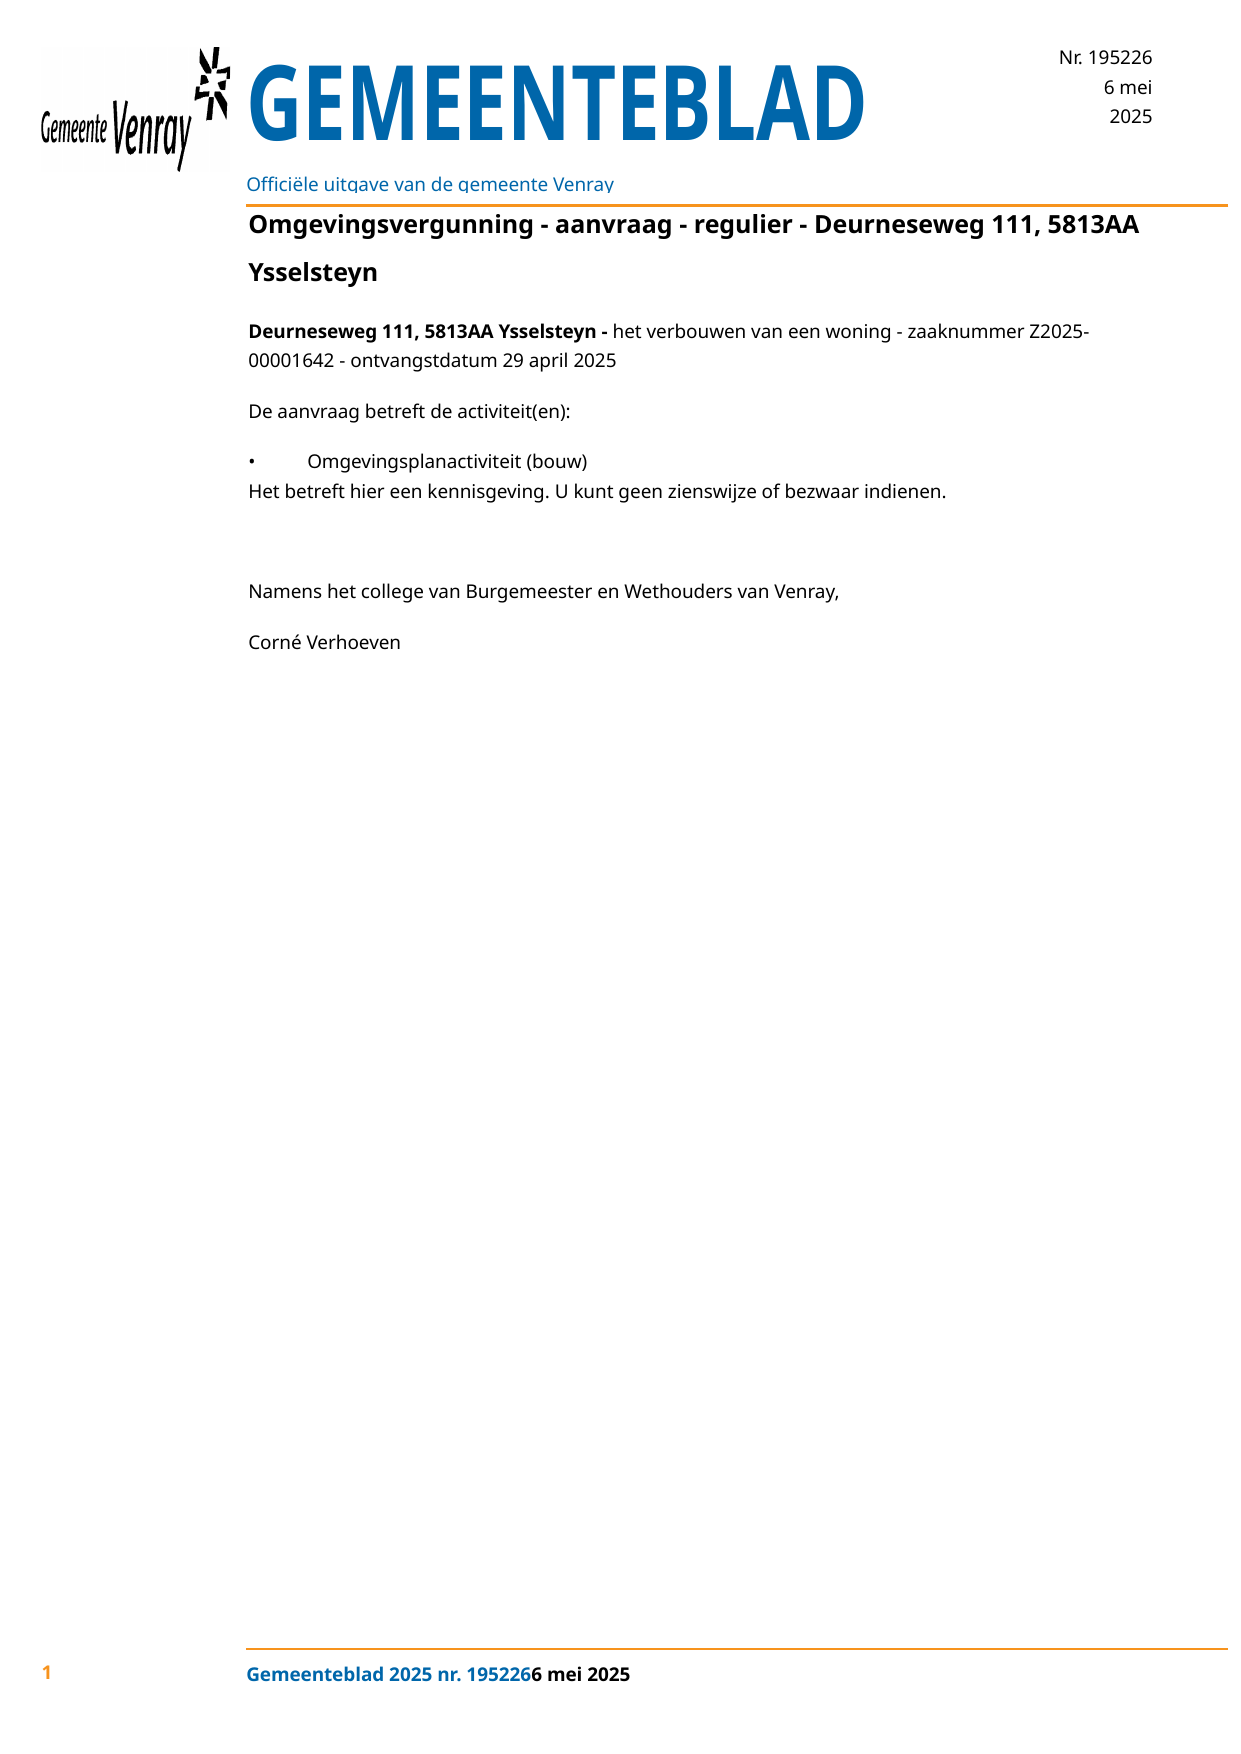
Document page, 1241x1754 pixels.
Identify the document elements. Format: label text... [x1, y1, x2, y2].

text Omgevingsvergunning - aanvraag - regulier - Deurneseweg 111, 5813AA Ysselsteyn [248, 207, 1152, 288]
picture [41, 47, 231, 172]
list Omgevingsplanactiviteit (bouw) [248, 448, 1152, 474]
text Het betreft hier een kennisgeving. U kunt geen zienswijze of bezwaar indienen. [248, 478, 1152, 504]
text Deurneseweg 111, 5813AA Ysselsteyn - het verbouwen van een woning - zaaknummer Z2025-00001642 - ontvangstdatum 29 april 2025 [248, 318, 1152, 373]
text Corné Verhoeven [248, 629, 1152, 655]
text Namens het college van Burgemeester en Wethouders van Venray, [248, 579, 1152, 604]
text De aanvraag betreft de activiteit(en): [248, 398, 1152, 424]
